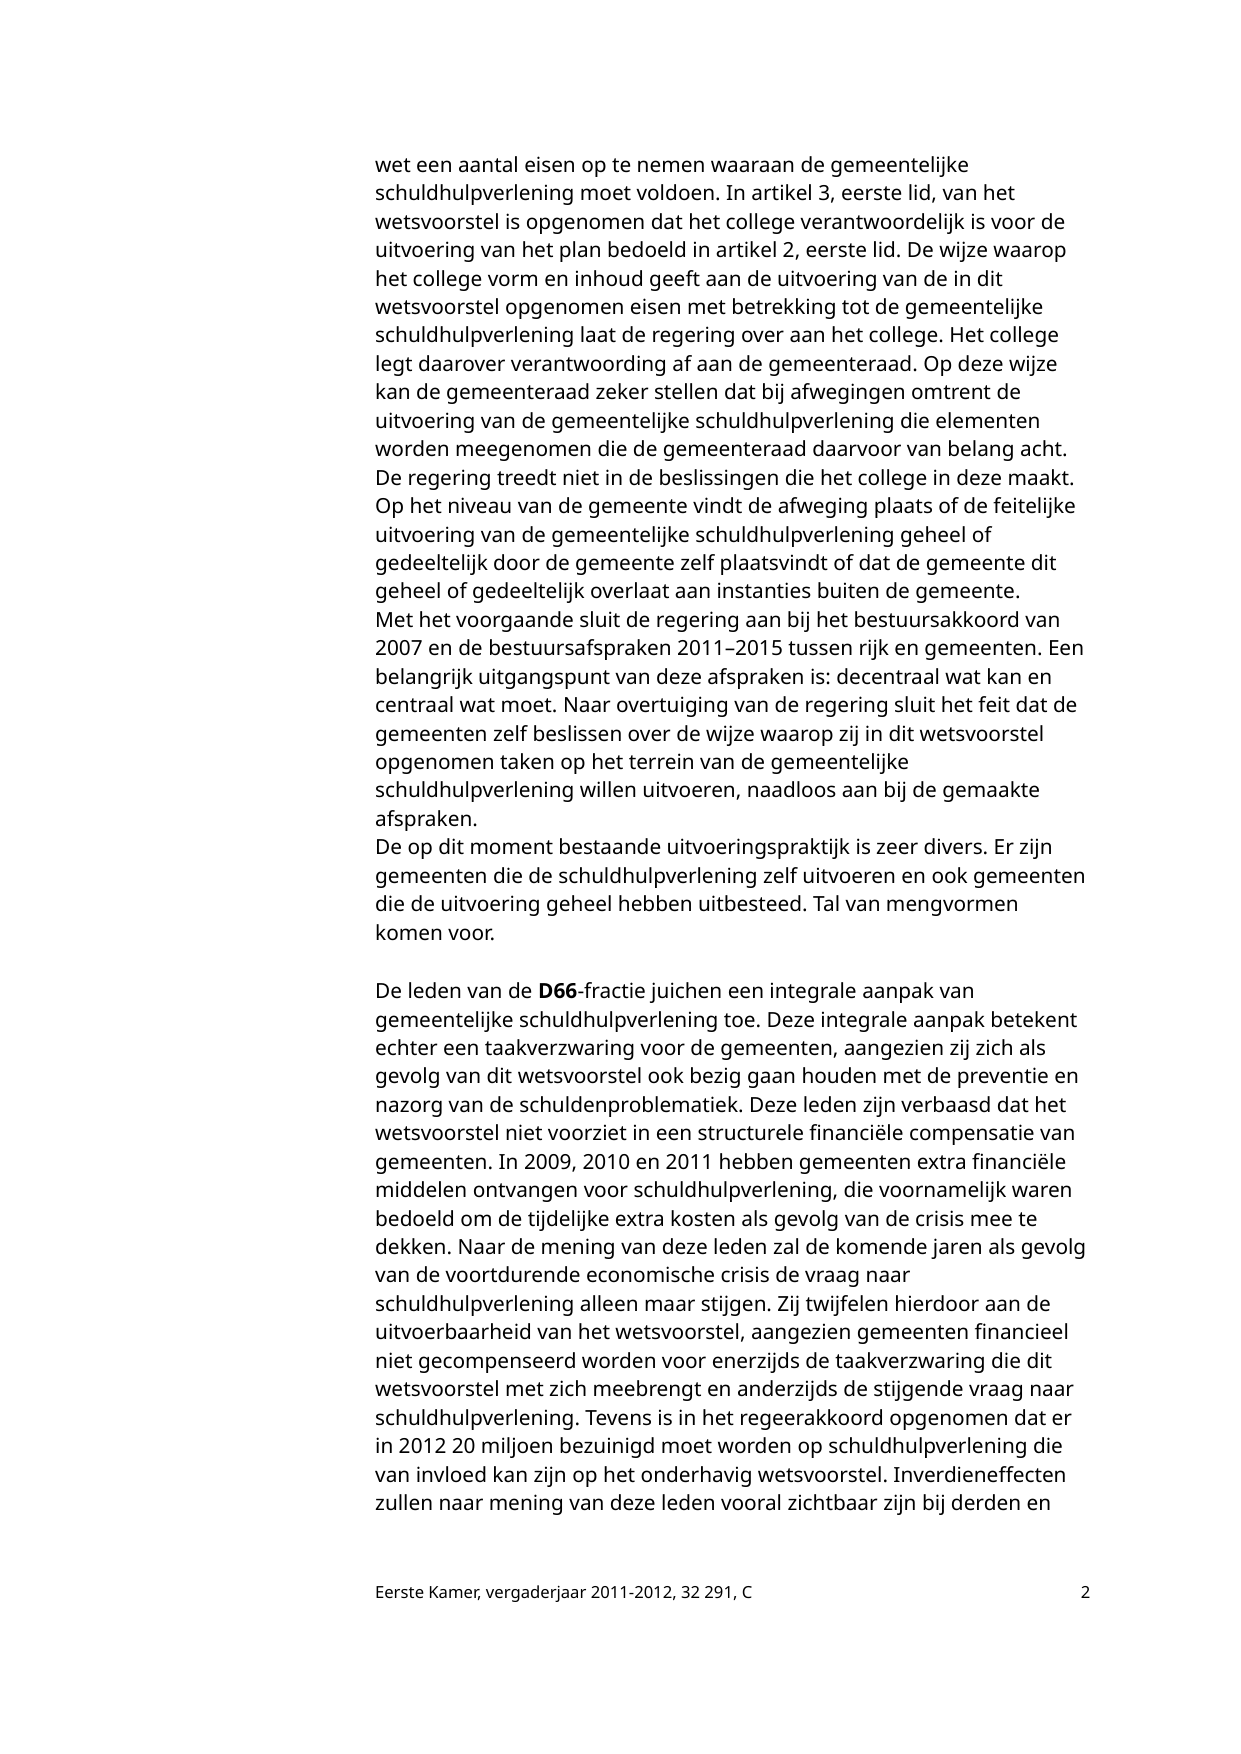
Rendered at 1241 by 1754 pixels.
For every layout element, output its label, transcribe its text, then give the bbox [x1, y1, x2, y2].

text wet een aantal eisen op te nemen waaraan de gemeentelijke schuldhulpverlening moet voldoen. In artikel 3, eerste lid, van het wetsvoorstel is opgenomen dat het college verantwoordelijk is voor de uitvoering van het plan bedoeld in artikel 2, eerste lid. De wijze waarop het college vorm en inhoud geeft aan de uitvoering van de in dit wetsvoorstel opgenomen eisen met betrekking tot de gemeentelijke schuldhulpverlening laat de regering over aan het college. Het college legt daarover verantwoording af aan de gemeenteraad. Op deze wijze kan de gemeenteraad zeker stellen dat bij afwegingen omtrent de uitvoering van de gemeentelijke schuldhulpverlening die elementen worden meegenomen die de gemeenteraad daarvoor van belang acht. De regering treedt niet in de beslissingen die het college in deze maakt. Op het niveau van de gemeente vindt de afweging plaats of de feitelijke uitvoering van de gemeentelijke schuldhulpverlening geheel of gedeeltelijk door de gemeente zelf plaatsvindt of dat de gemeente dit geheel of gedeeltelijk overlaat aan instanties buiten de gemeente. [375, 150, 1090, 605]
text De op dit moment bestaande uitvoeringspraktijk is zeer divers. Er zijn gemeenten die de schuldhulpverlening zelf uitvoeren en ook gemeenten die de uitvoering geheel hebben uitbesteed. Tal van mengvormen komen voor. [375, 832, 1090, 946]
text Met het voorgaande sluit de regering aan bij het bestuursakkoord van 2007 en de bestuursafspraken 2011–2015 tussen rijk en gemeenten. Een belangrijk uitgangspunt van deze afspraken is: decentraal wat kan en centraal wat moet. Naar overtuiging van de regering sluit het feit dat de gemeenten zelf beslissen over de wijze waarop zij in dit wetsvoorstel opgenomen taken op het terrein van de gemeentelijke schuldhulpverlening willen uitvoeren, naadloos aan bij de gemaakte afspraken. [375, 605, 1090, 832]
text De leden van de D66-fractie juichen een integrale aanpak van gemeentelijke schuldhulpverlening toe. Deze integrale aanpak betekent echter een taakverzwaring voor de gemeenten, aangezien zij zich als gevolg van dit wetsvoorstel ook bezig gaan houden met de preventie en nazorg van de schuldenproblematiek. Deze leden zijn verbaasd dat het wetsvoorstel niet voorziet in een structurele financiële compensatie van gemeenten. In 2009, 2010 en 2011 hebben gemeenten extra financiële middelen ontvangen voor schuldhulpverlening, die voornamelijk waren bedoeld om de tijdelijke extra kosten als gevolg van de crisis mee te dekken. Naar de mening van deze leden zal de komende jaren als gevolg van de voortdurende economische crisis de vraag naar schuldhulpverlening alleen maar stijgen. Zij twijfelen hierdoor aan de uitvoerbaarheid van het wetsvoorstel, aangezien gemeenten financieel niet gecompenseerd worden voor enerzijds de taakverzwaring die dit wetsvoorstel met zich meebrengt en anderzijds de stijgende vraag naar schuldhulpverlening. Tevens is in het regeerakkoord opgenomen dat er in 2012 20 miljoen bezuinigd moet worden op schuldhulpverlening die van invloed kan zijn op het onderhavig wetsvoorstel. Inverdieneffecten zullen naar mening van deze leden vooral zichtbaar zijn bij derden en [375, 976, 1090, 1517]
